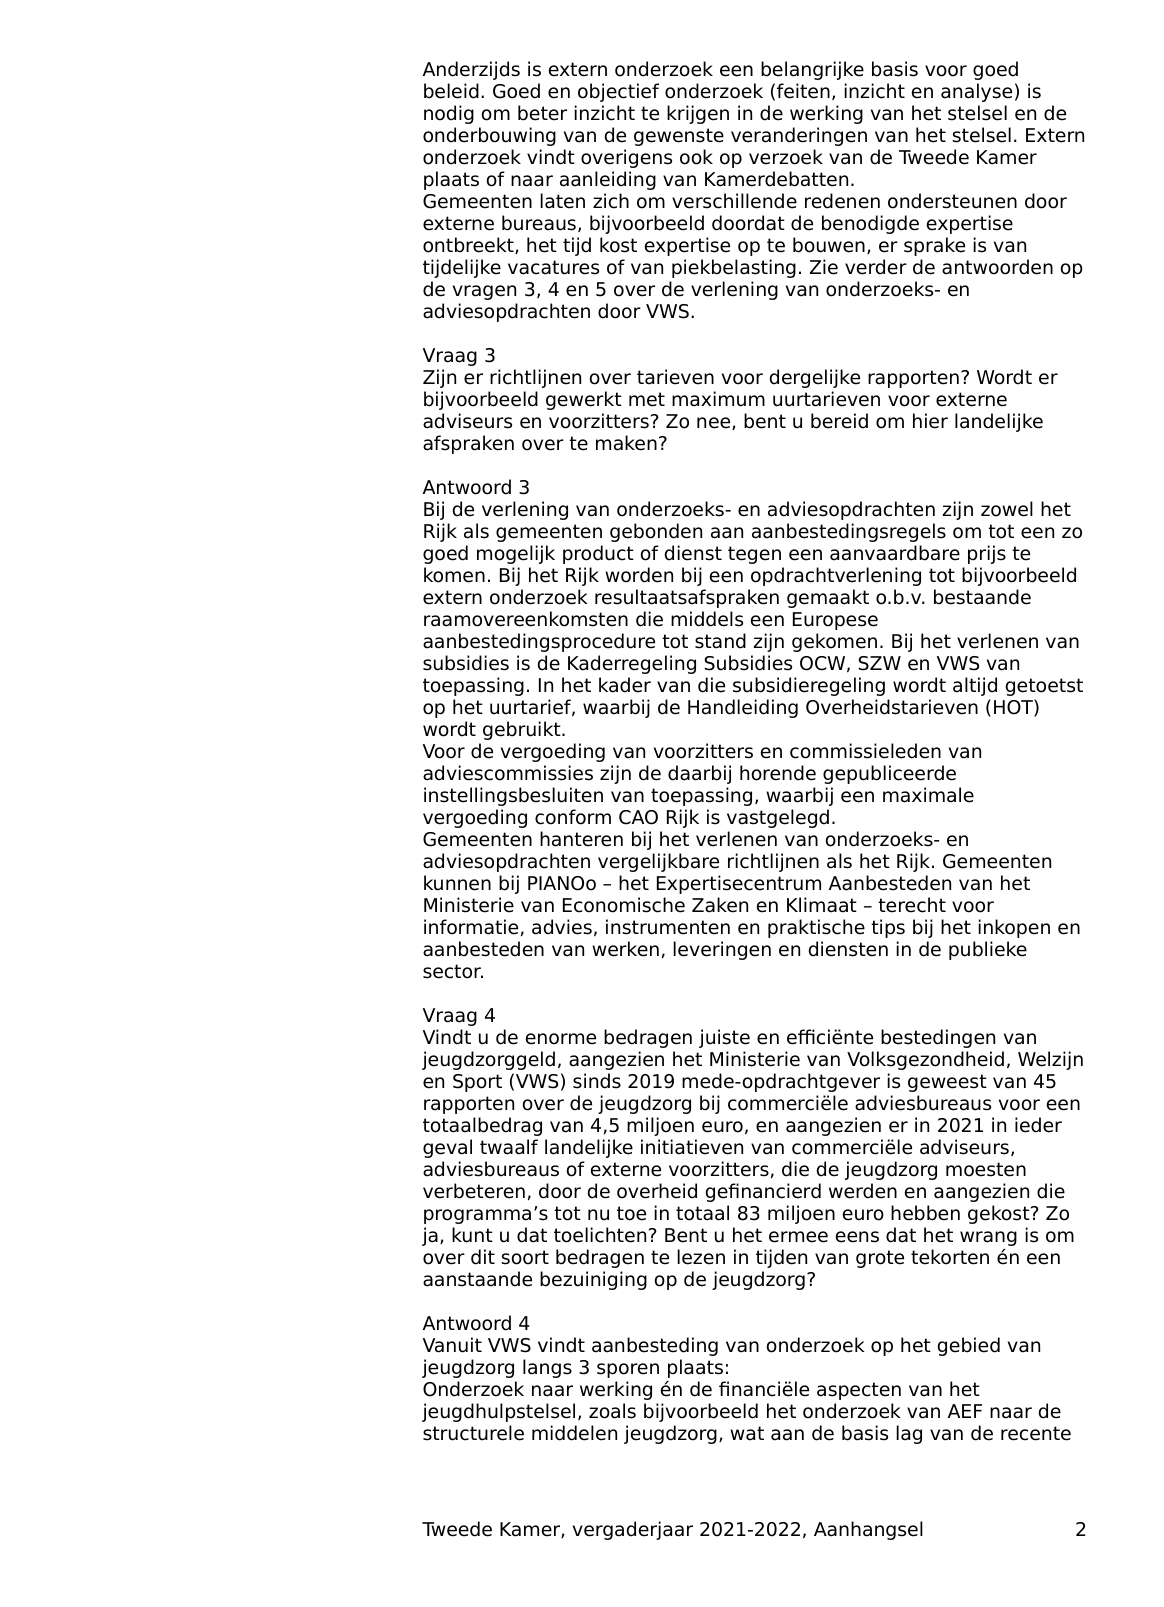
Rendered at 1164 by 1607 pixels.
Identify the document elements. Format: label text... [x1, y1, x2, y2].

text Antwoord 4 [422, 1313, 1087, 1335]
text Vindt u de enorme bedragen juiste en efficiënte bestedingen van jeugdzorggeld, aangezien het Ministerie van Volksgezondheid, Welzijn en Sport (VWS) sinds 2019 mede-opdrachtgever is geweest van 45 rapporten over de jeugdzorg bij commerciële adviesbureaus voor een totaalbedrag van 4,5 miljoen euro, en aangezien er in 2021 in ieder geval twaalf landelijke initiatieven van commerciële adviseurs, adviesbureaus of externe voorzitters, die de jeugdzorg moesten verbeteren, door de overheid gefinancierd werden en aangezien die programma’s tot nu toe in totaal 83 miljoen euro hebben gekost? Zo ja, kunt u dat toelichten? Bent u het ermee eens dat het wrang is om over dit soort bedragen te lezen in tijden van grote tekorten én een aanstaande bezuiniging op de jeugdzorg? [422, 1027, 1087, 1291]
text Anderzijds is extern onderzoek een belangrijke basis voor goed beleid. Goed en objectief onderzoek (feiten, inzicht en analyse) is nodig om beter inzicht te krijgen in de werking van het stelsel en de onderbouwing van de gewenste veranderingen van het stelsel. Extern onderzoek vindt overigens ook op verzoek van de Tweede Kamer plaats of naar aanleiding van Kamerdebatten. [422, 59, 1087, 191]
text Antwoord 3 [422, 477, 1087, 499]
text Voor de vergoeding van voorzitters en commissieleden van adviescommissies zijn de daarbij horende gepubliceerde instellingsbesluiten van toepassing, waarbij een maximale vergoeding conform CAO Rijk is vastgelegd. [422, 741, 1087, 829]
text Bij de verlening van onderzoeks- en adviesopdrachten zijn zowel het Rijk als gemeenten gebonden aan aanbestedingsregels om tot een zo goed mogelijk product of dienst tegen een aanvaardbare prijs te komen. Bij het Rijk worden bij een opdrachtverlening tot bijvoorbeeld extern onderzoek resultaatsafspraken gemaakt o.b.v. bestaande raamovereenkomsten die middels een Europese aanbestedingsprocedure tot stand zijn gekomen. Bij het verlenen van subsidies is de Kaderregeling Subsidies OCW, SZW en VWS van toepassing. In het kader van die subsidieregeling wordt altijd getoetst op het uurtarief, waarbij de Handleiding Overheidstarieven (HOT) wordt gebruikt. [422, 499, 1087, 741]
text Vraag 4 [422, 1005, 1087, 1027]
text Zijn er richtlijnen over tarieven voor dergelijke rapporten? Wordt er bijvoorbeeld gewerkt met maximum uurtarieven voor externe adviseurs en voorzitters? Zo nee, bent u bereid om hier landelijke afspraken over te maken? [422, 367, 1087, 455]
text Gemeenten laten zich om verschillende redenen ondersteunen door externe bureaus, bijvoorbeeld doordat de benodigde expertise ontbreekt, het tijd kost expertise op te bouwen, er sprake is van tijdelijke vacatures of van piekbelasting. Zie verder de antwoorden op de vragen 3, 4 en 5 over de verlening van onderzoeks- en adviesopdrachten door VWS. [422, 191, 1087, 323]
text Vanuit VWS vindt aanbesteding van onderzoek op het gebied van jeugdzorg langs 3 sporen plaats: [422, 1335, 1087, 1379]
text Gemeenten hanteren bij het verlenen van onderzoeks- en adviesopdrachten vergelijkbare richtlijnen als het Rijk. Gemeenten kunnen bij PIANOo – het Expertisecentrum Aanbesteden van het Ministerie van Economische Zaken en Klimaat – terecht voor informatie, advies, instrumenten en praktische tips bij het inkopen en aanbesteden van werken, leveringen en diensten in de publieke sector. [422, 829, 1087, 983]
text Onderzoek naar werking én de financiële aspecten van het jeugdhulpstelsel, zoals bijvoorbeeld het onderzoek van AEF naar de structurele middelen jeugdzorg, wat aan de basis lag van de recente [422, 1379, 1087, 1444]
text Vraag 3 [422, 345, 1087, 367]
